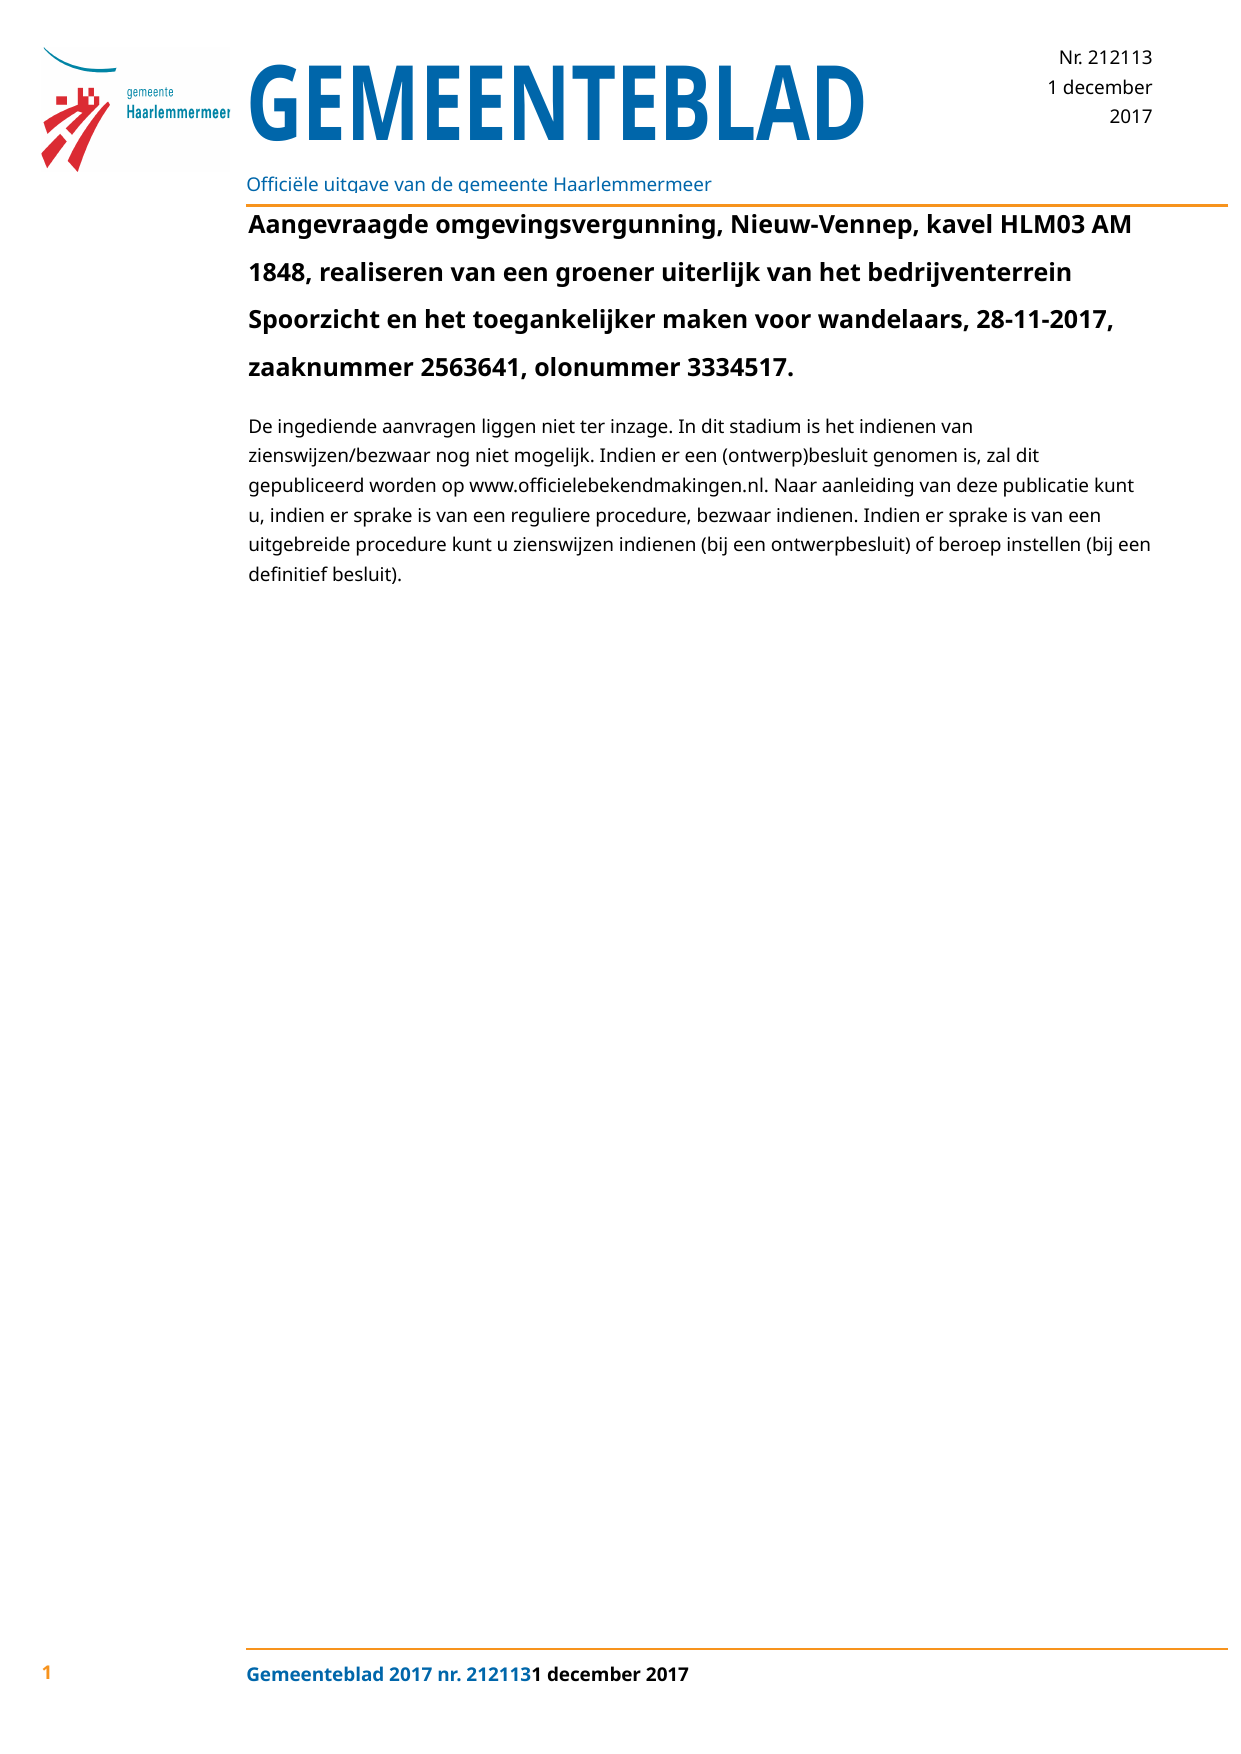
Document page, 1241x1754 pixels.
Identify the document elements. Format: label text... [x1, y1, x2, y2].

text De ingediende aanvragen liggen niet ter inzage. In dit stadium is het indienen van zienswijzen/bezwaar nog niet mogelijk. Indien er een (ontwerp)besluit genomen is, zal dit gepubliceerd worden op www.officielebekendmakingen.nl. Naar aanleiding van deze publicatie kunt u, indien er sprake is van een reguliere procedure, bezwaar indienen. Indien er sprake is van een uitgebreide procedure kunt u zienswijzen indienen (bij een ontwerpbesluit) of beroep instellen (bij een definitief besluit). [248, 413, 1152, 587]
text Aangevraagde omgevingsvergunning, Nieuw-Vennep, kavel HLM03 AM 1848, realiseren van een groener uiterlijk van het bedrijventerrein Spoorzicht en het toegankelijker maken voor wandelaars, 28-11-2017, zaaknummer 2563641, olonummer 3334517. [248, 207, 1152, 384]
picture [41, 47, 231, 172]
